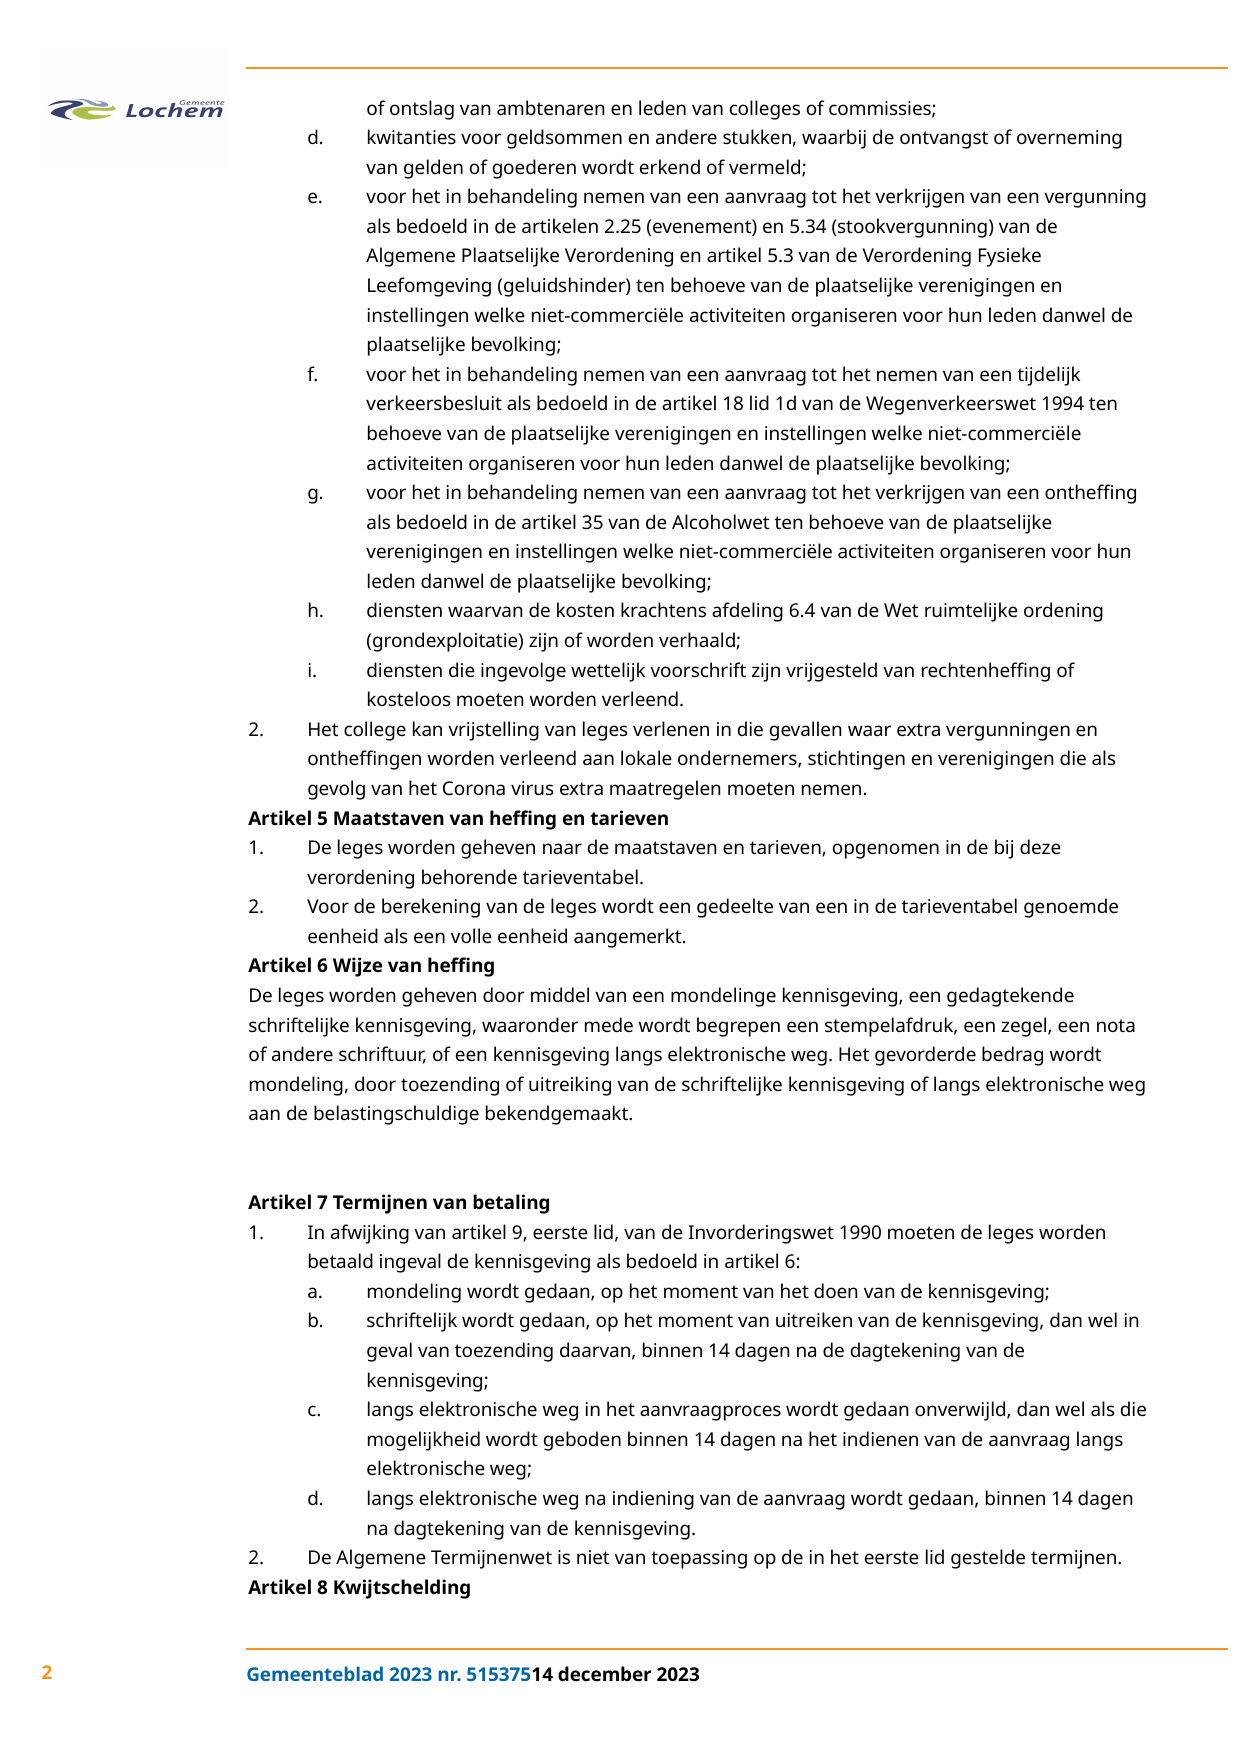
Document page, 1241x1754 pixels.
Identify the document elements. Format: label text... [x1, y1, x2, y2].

text Artikel 6 Wijze van heffing [248, 953, 1152, 978]
list In afwijking van artikel 9, eerste lid, van de Invorderingswet 1990 moeten de leges worden betaald ingeval de kennisgeving als bedoeld in artikel 6: [248, 1219, 1152, 1274]
list diensten waarvan de kosten krachtens afdeling 6.4 van de Wet ruimtelijke ordening (grondexploitatie) zijn of worden verhaald; [307, 598, 1152, 653]
list De leges worden geheven naar de maatstaven en tarieven, opgenomen in de bij deze verordening behorende tarieventabel. [248, 834, 1152, 890]
list langs elektronische weg in het aanvraagproces wordt gedaan onverwijld, dan wel als die mogelijkheid wordt geboden binnen 14 dagen na het indienen van de aanvraag langs elektronische weg; [307, 1396, 1152, 1481]
list voor het in behandeling nemen van een aanvraag tot het nemen van een tijdelijk verkeersbesluit als bedoeld in de artikel 18 lid 1d van de Wegenverkeerswet 1994 ten behoeve van de plaatselijke verenigingen en instellingen welke niet-commerciële activiteiten organiseren voor hun leden danwel de plaatselijke bevolking; [307, 361, 1152, 476]
list diensten die ingevolge wettelijk voorschrift zijn vrijgesteld van rechtenheffing of kosteloos moeten worden verleend. [307, 657, 1152, 712]
list Voor de berekening van de leges wordt een gedeelte van een in de tarieventabel genoemde eenheid als een volle eenheid aangemerkt. [248, 893, 1152, 949]
list mondeling wordt gedaan, op het moment van het doen van de kennisgeving; [307, 1278, 1152, 1304]
text Artikel 7 Termijnen van betaling [248, 1189, 1152, 1215]
picture [41, 47, 231, 172]
list kwitanties voor geldsommen en andere stukken, waarbij de ontvangst of overneming van gelden of goederen wordt erkend of vermeld; [307, 124, 1152, 180]
text De leges worden geheven door middel van een mondelinge kennisgeving, een gedagtekende schriftelijke kennisgeving, waaronder mede wordt begrepen een stempelafdruk, een zegel, een nota of andere schriftuur, of een kennisgeving langs elektronische weg. Het gevorderde bedrag wordt mondeling, door toezending of uitreiking van de schriftelijke kennisgeving of langs elektronische weg aan de belastingschuldige bekendgemaakt. [248, 982, 1152, 1126]
list voor het in behandeling nemen van een aanvraag tot het verkrijgen van een vergunning als bedoeld in de artikelen 2.25 (evenement) en 5.34 (stookvergunning) van de Algemene Plaatselijke Verordening en artikel 5.3 van de Verordening Fysieke Leefomgeving (geluidshinder) ten behoeve van de plaatselijke verenigingen en instellingen welke niet-commerciële activiteiten organiseren voor hun leden danwel de plaatselijke bevolking; [307, 183, 1152, 357]
list of ontslag van ambtenaren en leden van colleges of commissies; [307, 95, 1152, 121]
text Artikel 8 Kwijtschelding [248, 1574, 1152, 1600]
list De Algemene Termijnenwet is niet van toepassing op de in het eerste lid gestelde termijnen. [248, 1544, 1152, 1570]
list schriftelijk wordt gedaan, op het moment van uitreiken van de kennisgeving, dan wel in geval van toezending daarvan, binnen 14 dagen na de dagtekening van de kennisgeving; [307, 1308, 1152, 1393]
list voor het in behandeling nemen van een aanvraag tot het verkrijgen van een ontheffing als bedoeld in de artikel 35 van de Alcoholwet ten behoeve van de plaatselijke verenigingen en instellingen welke niet-commerciële activiteiten organiseren voor hun leden danwel de plaatselijke bevolking; [307, 479, 1152, 594]
list Het college kan vrijstelling van leges verlenen in die gevallen waar extra vergunningen en ontheffingen worden verleend aan lokale ondernemers, stichtingen en verenigingen die als gevolg van het Corona virus extra maatregelen moeten nemen. [248, 716, 1152, 801]
list langs elektronische weg na indiening van de aanvraag wordt gedaan, binnen 14 dagen na dagtekening van de kennisgeving. [307, 1485, 1152, 1541]
text Artikel 5 Maatstaven van heffing en tarieven [248, 805, 1152, 831]
